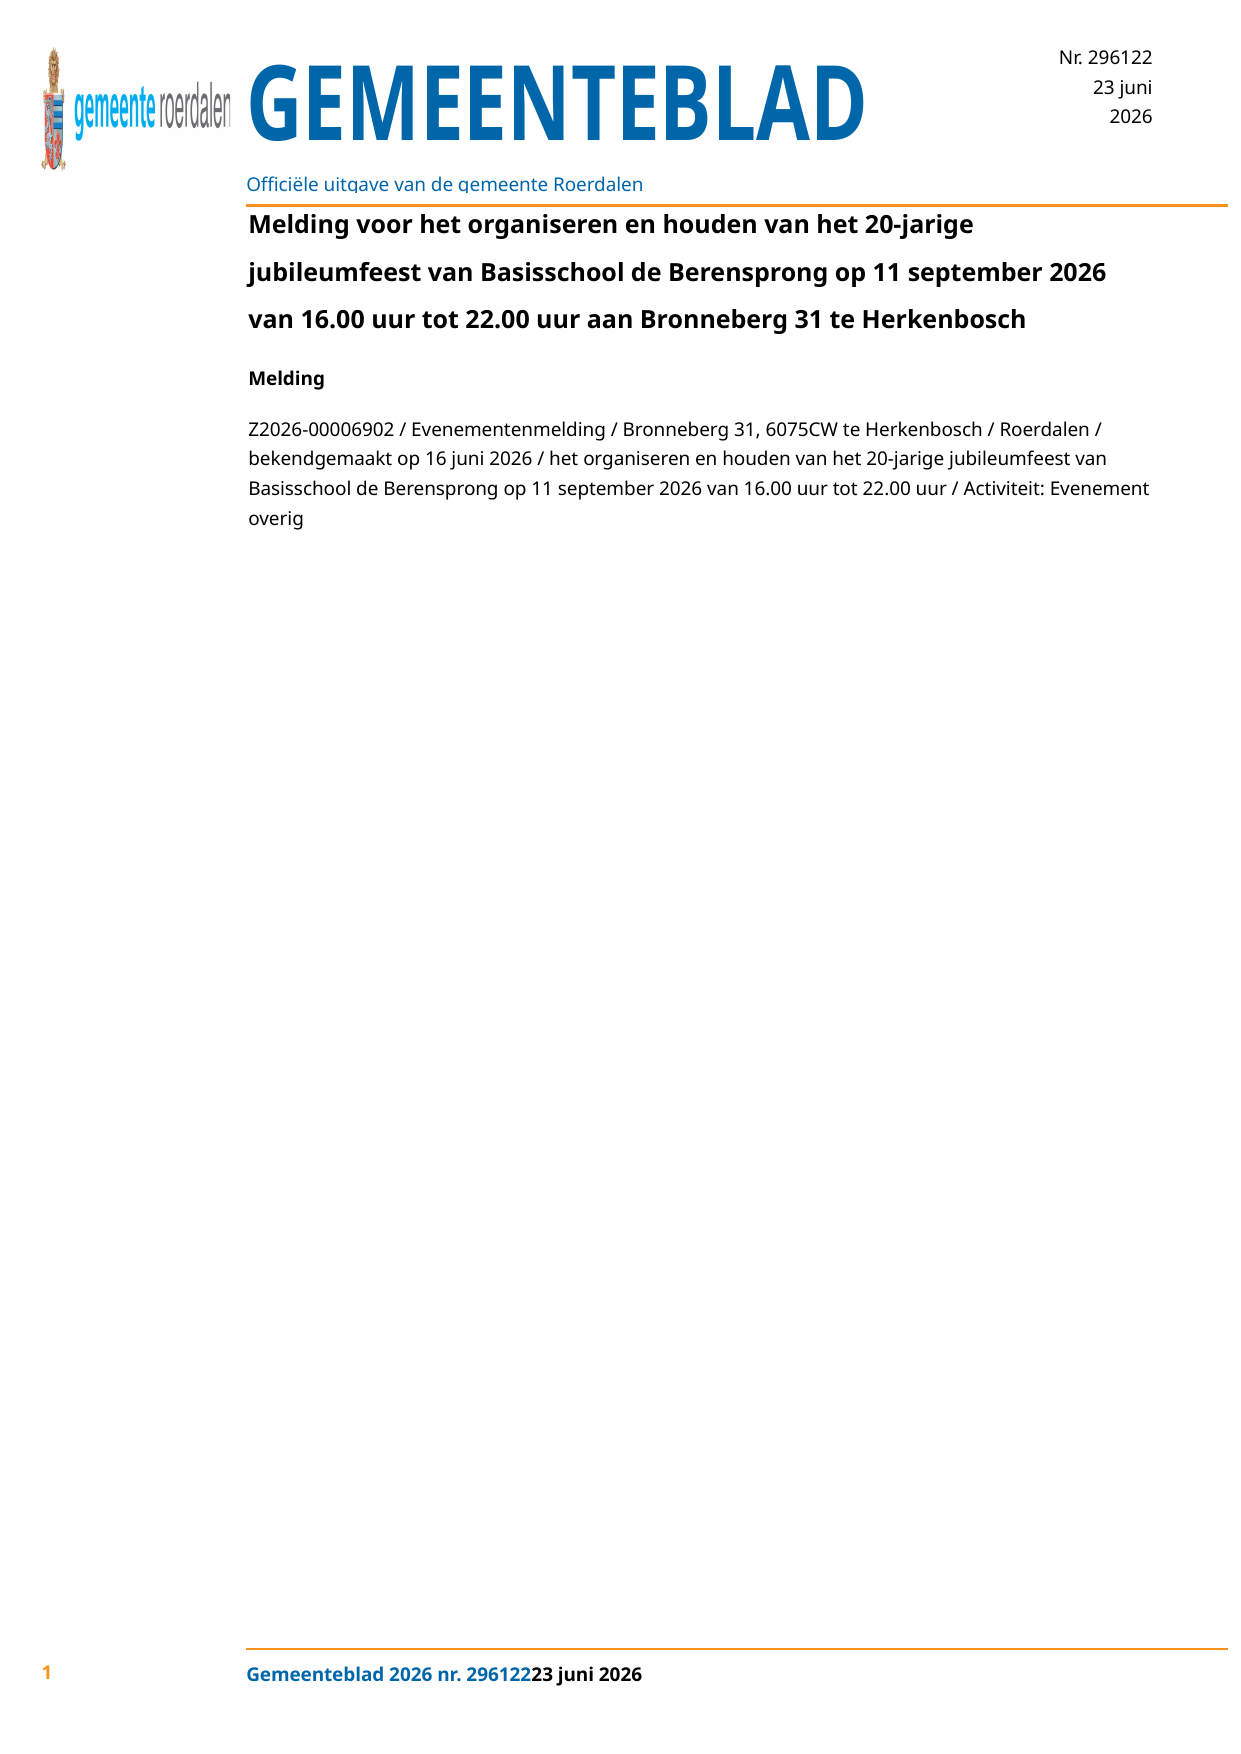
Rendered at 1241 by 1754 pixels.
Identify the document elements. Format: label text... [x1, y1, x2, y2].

text Melding voor het organiseren en houden van het 20-jarige jubileumfeest van Basisschool de Berensprong op 11 september 2026 van 16.00 uur tot 22.00 uur aan Bronneberg 31 te Herkenbosch [248, 207, 1152, 336]
text Melding [248, 366, 1152, 391]
picture [41, 47, 231, 172]
text Z2026-00006902 / Evenementenmelding / Bronneberg 31, 6075CW te Herkenbosch / Roerdalen / bekendgemaakt op 16 juni 2026 / het organiseren en houden van het 20-jarige jubileumfeest van Basisschool de Berensprong op 11 september 2026 van 16.00 uur tot 22.00 uur / Activiteit: Evenement overig [248, 416, 1152, 530]
